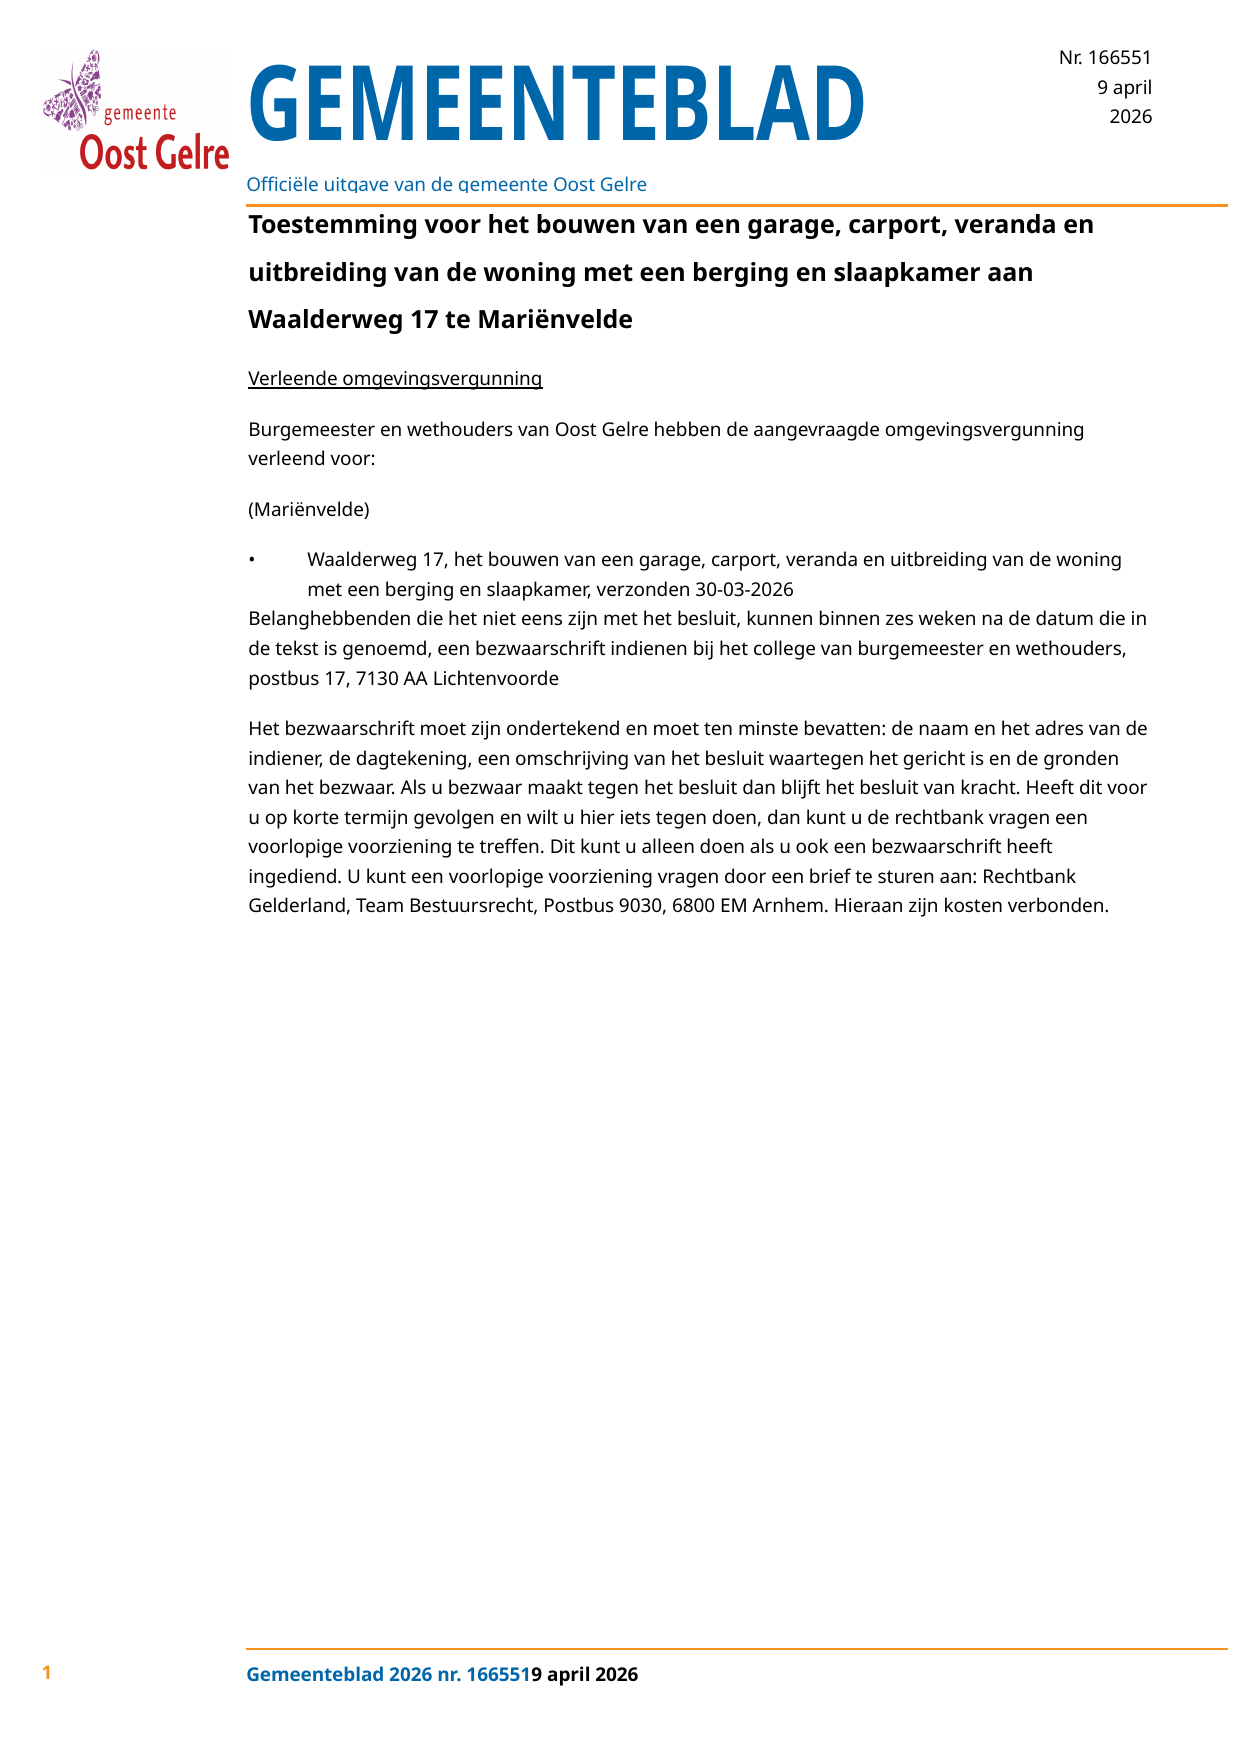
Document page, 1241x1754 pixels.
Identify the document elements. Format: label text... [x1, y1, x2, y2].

list Waalderweg 17, het bouwen van een garage, carport, veranda en uitbreiding van de woning met een berging en slaapkamer, verzonden 30-03-2026 [248, 546, 1152, 602]
text Belanghebbenden die het niet eens zijn met het besluit, kunnen binnen zes weken na de datum die in de tekst is genoemd, een bezwaarschrift indienen bij het college van burgemeester en wethouders, postbus 17, 7130 AA Lichtenvoorde [248, 606, 1152, 690]
text Toestemming voor het bouwen van een garage, carport, veranda en uitbreiding van de woning met een berging en slaapkamer aan Waalderweg 17 te Mariënvelde [248, 207, 1152, 336]
text (Mariënvelde) [248, 496, 1152, 522]
text Verleende omgevingsvergunning [248, 366, 1152, 391]
text Burgemeester en wethouders van Oost Gelre hebben de aangevraagde omgevingsvergunning verleend voor: [248, 416, 1152, 471]
text Het bezwaarschrift moet zijn ondertekend en moet ten minste bevatten: de naam en het adres van de indiener, de dagtekening, een omschrijving van het besluit waartegen het gericht is en de gronden van het bezwaar. Als u bezwaar maakt tegen het besluit dan blijft het besluit van kracht. Heeft dit voor u op korte termijn gevolgen en wilt u hier iets tegen doen, dan kunt u de rechtbank vragen een voorlopige voorziening te treffen. Dit kunt u alleen doen als u ook een bezwaarschrift heeft ingediend. U kunt een voorlopige voorziening vragen door een brief te sturen aan: Rechtbank Gelderland, Team Bestuursrecht, Postbus 9030, 6800 EM Arnhem. Hieraan zijn kosten verbonden. [248, 715, 1152, 918]
picture [41, 47, 231, 172]
